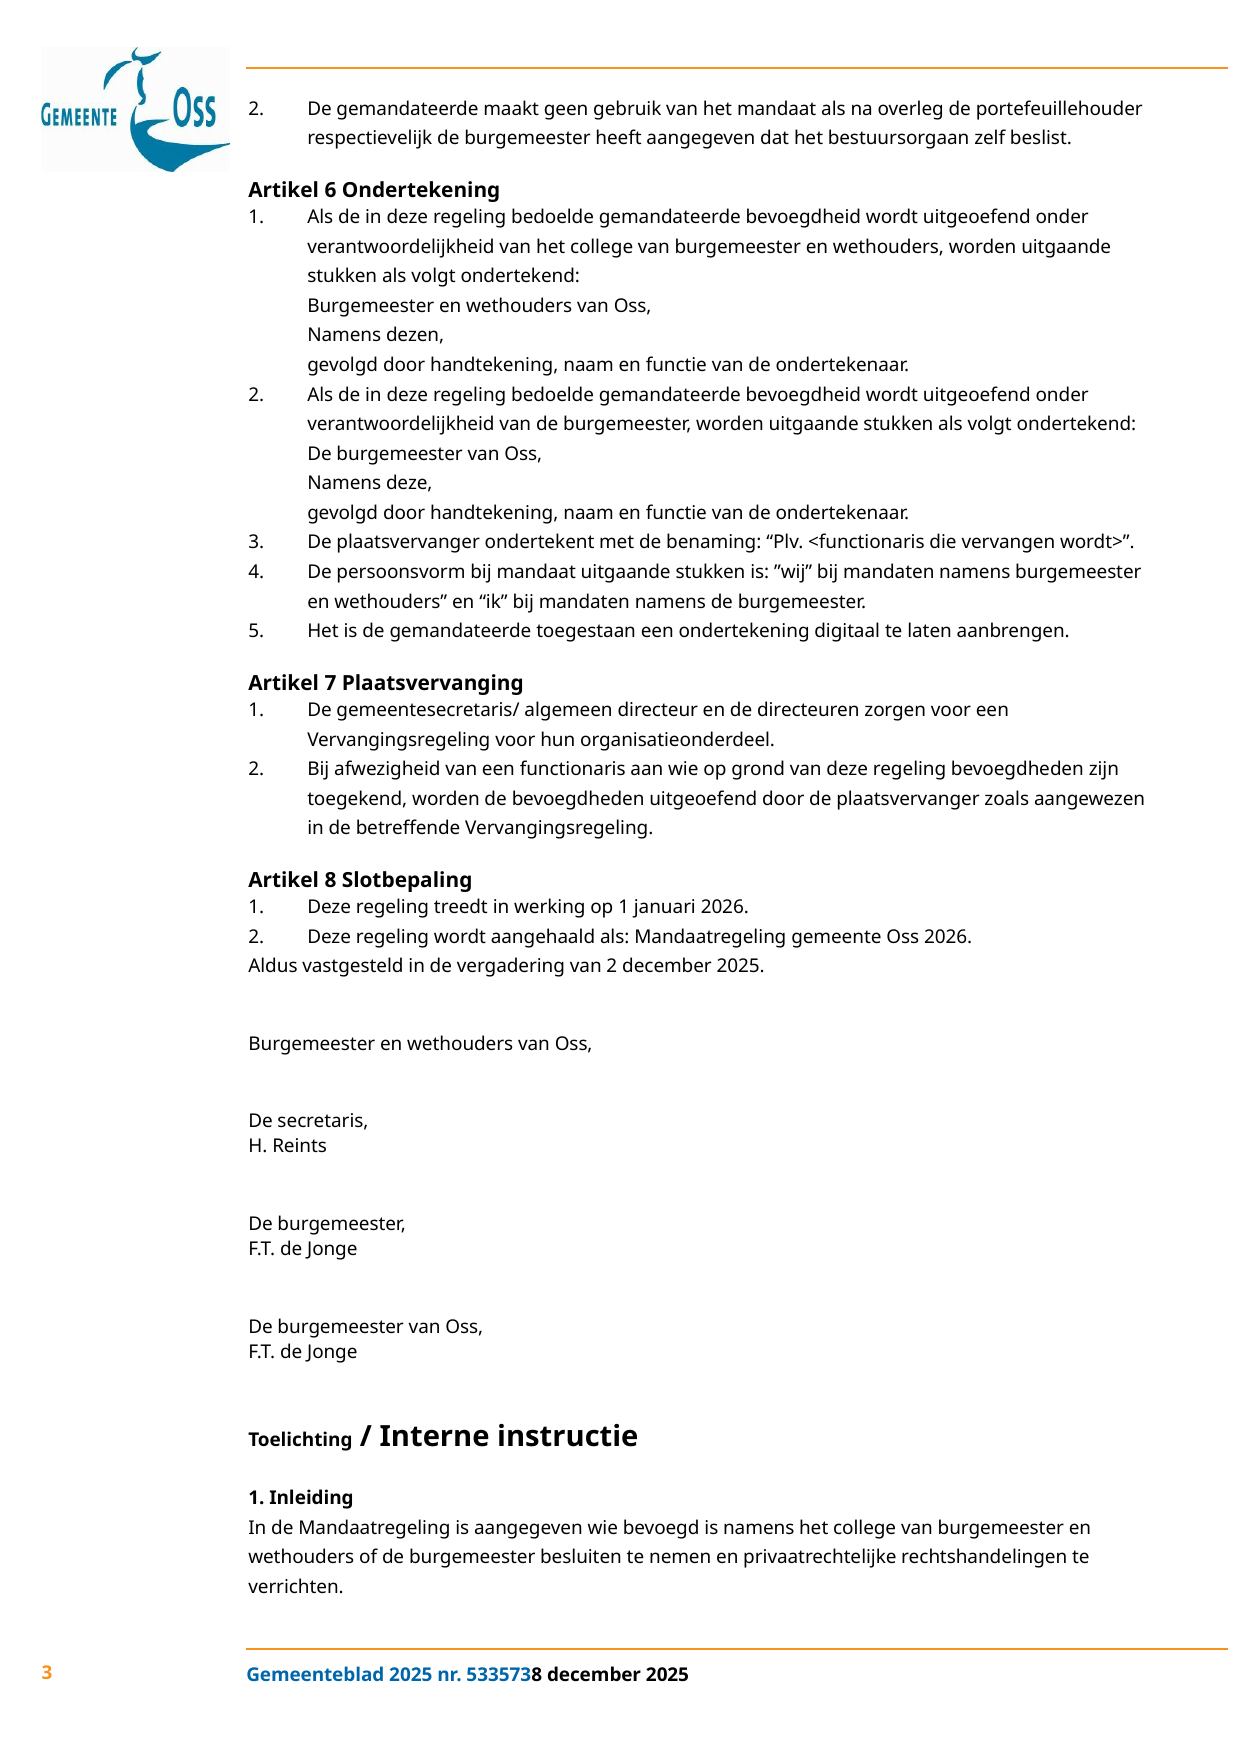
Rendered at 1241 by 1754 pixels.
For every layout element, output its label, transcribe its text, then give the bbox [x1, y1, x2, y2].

list gevolgd door handtekening, naam en functie van de ondertekenaar. [248, 351, 1152, 377]
text Aldus vastgesteld in de vergadering van 2 december 2025. [248, 953, 1152, 978]
text Artikel 8 Slotbepaling [248, 865, 1152, 893]
list Het is de gemandateerde toegestaan een ondertekening digitaal te laten aanbrengen. [248, 617, 1152, 643]
text De burgemeester, [248, 1210, 1152, 1236]
text H. Reints [248, 1133, 1152, 1158]
list Namens dezen, [248, 322, 1152, 347]
list De gemeentesecretaris/ algemeen directeur en de directeuren zorgen voor een Vervangingsregeling voor hun organisatieonderdeel. [248, 696, 1152, 752]
list Deze regeling treedt in werking op 1 januari 2026. [248, 893, 1152, 919]
text Artikel 7 Plaatsvervanging [248, 668, 1152, 696]
text Burgemeester en wethouders van Oss, [248, 1030, 1152, 1056]
text De burgemeester van Oss, [248, 1313, 1152, 1338]
text 1. Inleiding [248, 1484, 1152, 1510]
text In de Mandaatregeling is aangegeven wie bevoegd is namens het college van burgemeester en wethouders of de burgemeester besluiten te nemen en privaatrechtelijke rechtshandelingen te verrichten. [248, 1514, 1152, 1599]
picture [41, 47, 231, 172]
list Namens deze, [248, 469, 1152, 495]
text F.T. de Jonge [248, 1236, 1152, 1261]
list De persoonsvorm bij mandaat uitgaande stukken is: ”wij” bij mandaten namens burgemeester en wethouders” en “ik” bij mandaten namens de burgemeester. [248, 558, 1152, 613]
list Als de in deze regeling bedoelde gemandateerde bevoegdheid wordt uitgeoefend onder verantwoordelijkheid van de burgemeester, worden uitgaande stukken als volgt ondertekend: [248, 381, 1152, 436]
list De plaatsvervanger ondertekent met de benaming: “Plv. <functionaris die vervangen wordt>”. [248, 529, 1152, 554]
list Burgemeester en wethouders van Oss, [248, 292, 1152, 318]
list gevolgd door handtekening, naam en functie van de ondertekenaar. [248, 499, 1152, 525]
list De burgemeester van Oss, [248, 440, 1152, 466]
text De secretaris, [248, 1107, 1152, 1133]
text Toelichting / Interne instructie [248, 1416, 1152, 1455]
text Artikel 6 Ondertekening [248, 175, 1152, 203]
list Bij afwezigheid van een functionaris aan wie op grond van deze regeling bevoegdheden zijn toegekend, worden de bevoegdheden uitgeoefend door de plaatsvervanger zoals aangewezen in de betreffende Vervangingsregeling. [248, 755, 1152, 840]
text F.T. de Jonge [248, 1338, 1152, 1364]
list De gemandateerde maakt geen gebruik van het mandaat als na overleg de portefeuillehouder respectievelijk de burgemeester heeft aangegeven dat het bestuursorgaan zelf beslist. [248, 95, 1152, 150]
list Als de in deze regeling bedoelde gemandateerde bevoegdheid wordt uitgeoefend onder verantwoordelijkheid van het college van burgemeester en wethouders, worden uitgaande stukken als volgt ondertekend: [248, 203, 1152, 288]
list Deze regeling wordt aangehaald als: Mandaatregeling gemeente Oss 2026. [248, 923, 1152, 949]
